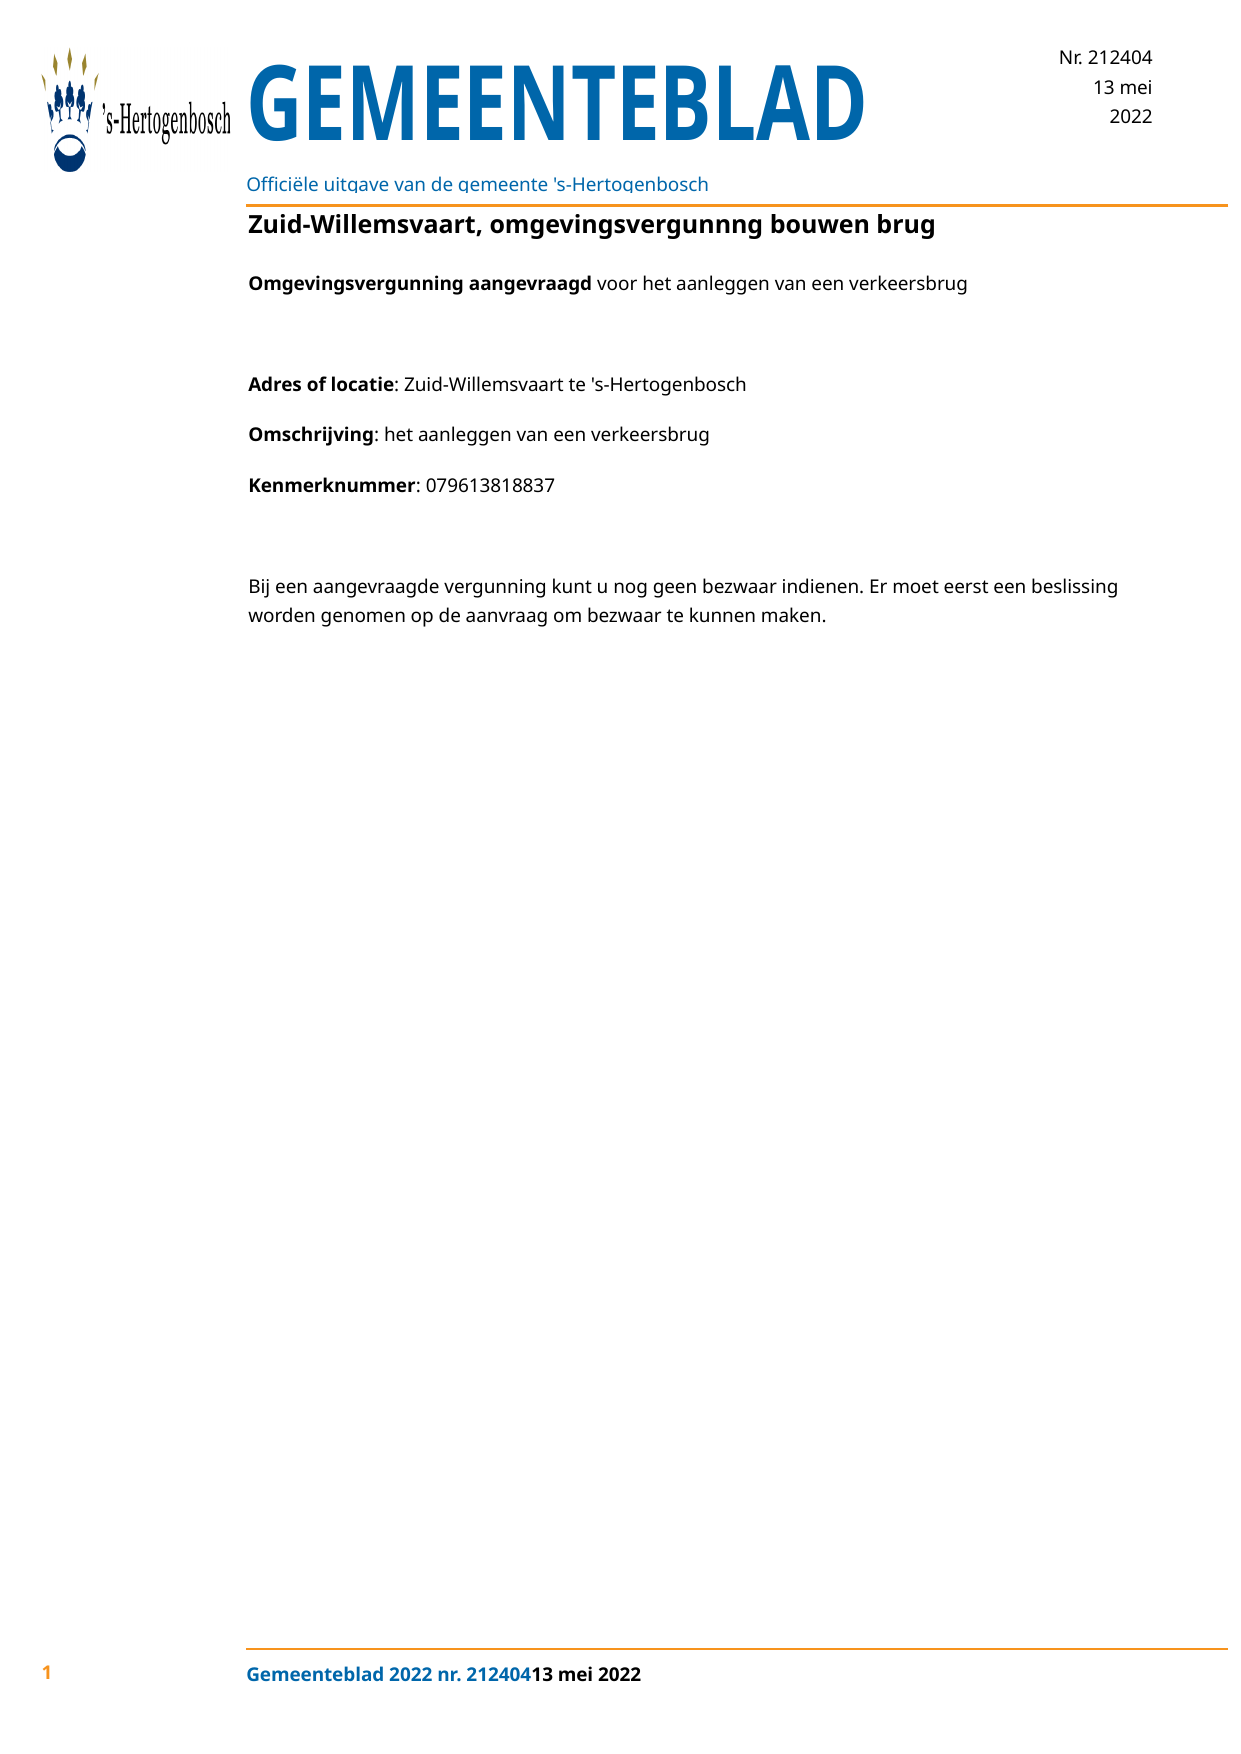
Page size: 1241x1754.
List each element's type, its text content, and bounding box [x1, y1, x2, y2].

text Omgevingsvergunning aangevraagd voor het aanleggen van een verkeersbrug [248, 270, 1152, 296]
text Zuid-Willemsvaart, omgevingsvergunnng bouwen brug [248, 207, 1152, 241]
text Bij een aangevraagde vergunning kunt u nog geen bezwaar indienen. Er moet eerst een beslissing worden genomen op de aanvraag om bezwaar te kunnen maken. [248, 573, 1152, 628]
text Adres of locatie: Zuid-Willemsvaart te 's-Hertogenbosch [248, 371, 1152, 397]
text Kenmerknummer: 079613818837 [248, 472, 1152, 498]
text Omschrijving: het aanleggen van een verkeersbrug [248, 422, 1152, 447]
picture [41, 47, 231, 172]
